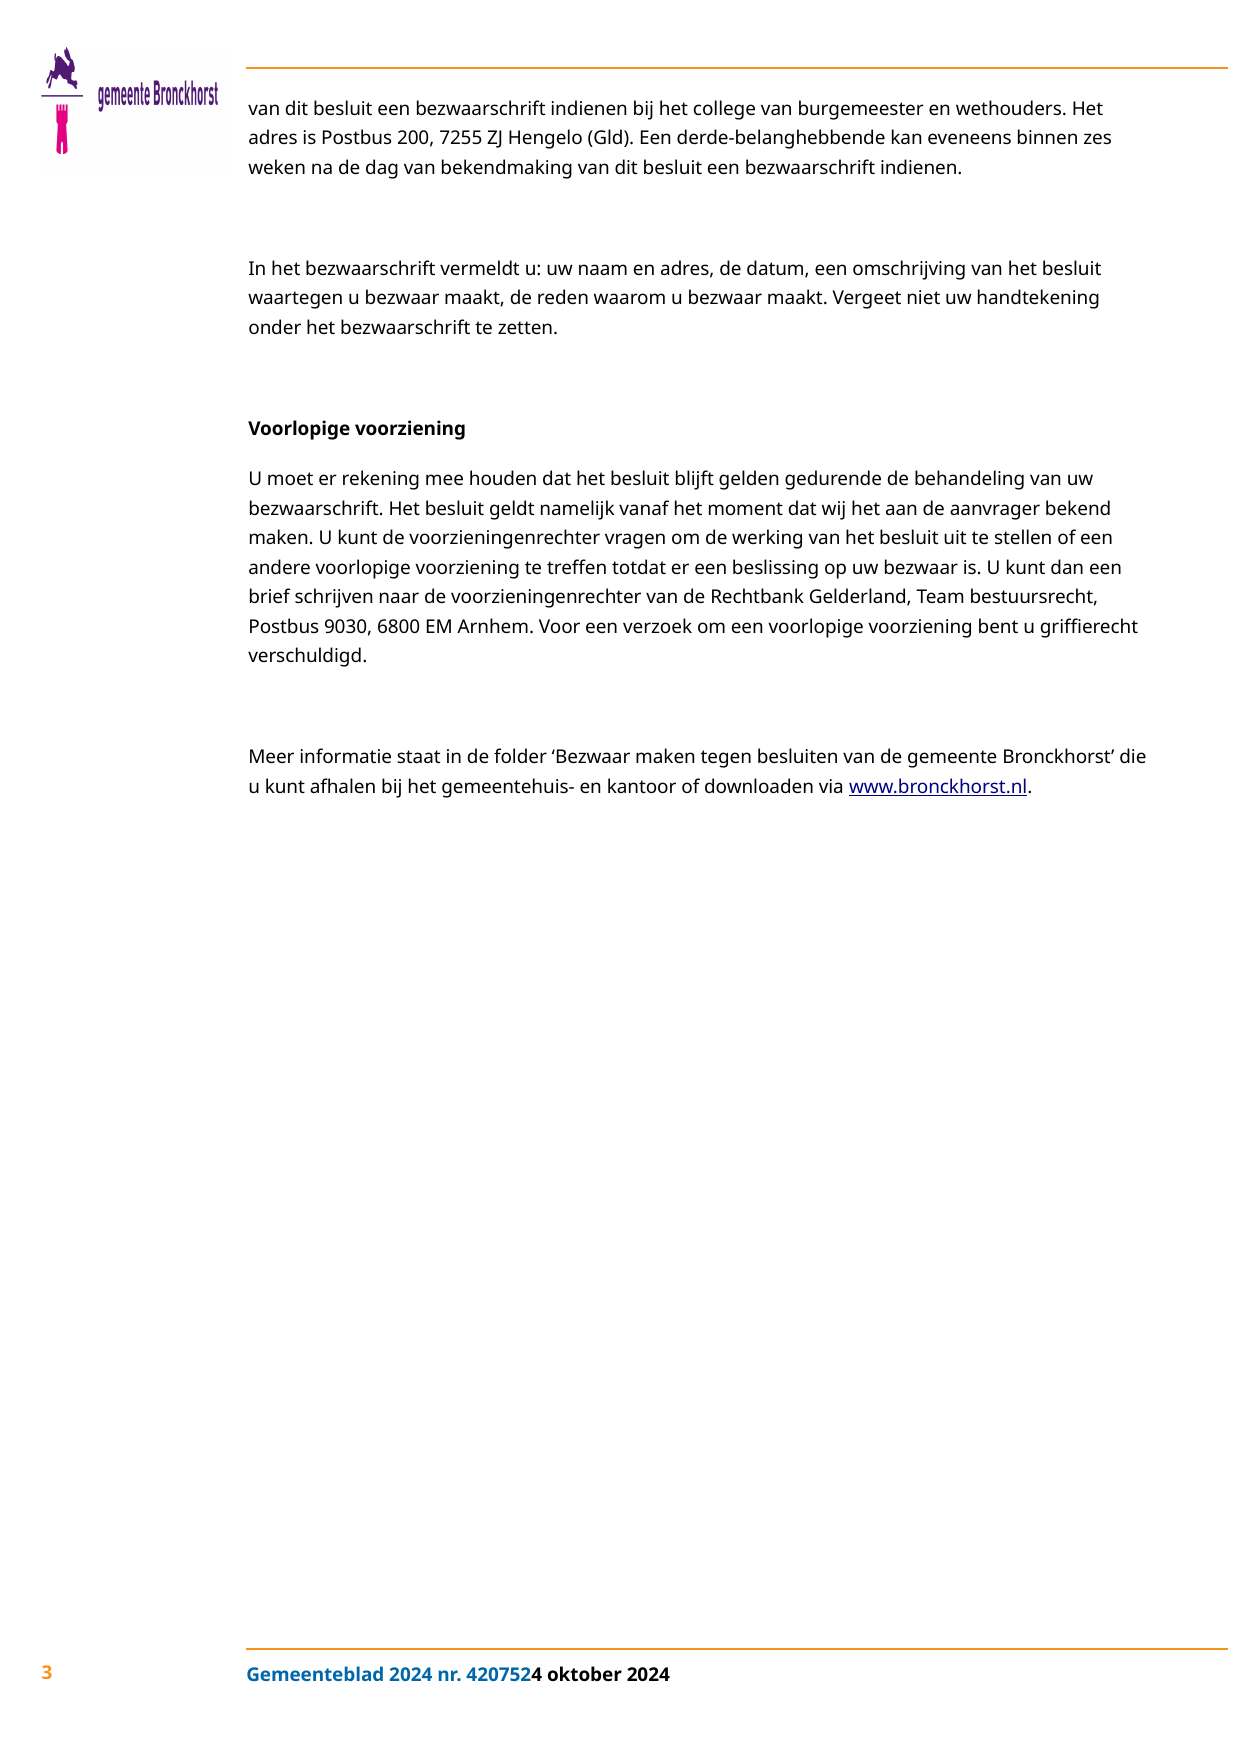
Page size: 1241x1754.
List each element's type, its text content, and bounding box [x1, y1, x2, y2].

text van dit besluit een bezwaarschrift indienen bij het college van burgemeester en wethouders. Het adres is Postbus 200, 7255 ZJ Hengelo (Gld). Een derde-belanghebbende kan eveneens binnen zes weken na de dag van bekendmaking van dit besluit een bezwaarschrift indienen. [248, 95, 1152, 180]
text Meer informatie staat in de folder ‘Bezwaar maken tegen besluiten van de gemeente Bronckhorst’ die u kunt afhalen bij het gemeentehuis- en kantoor of downloaden via www.bronckhorst.nl. [248, 743, 1152, 799]
picture [41, 47, 231, 172]
text In het bezwaarschrift vermeldt u: uw naam en adres, de datum, een omschrijving van het besluit waartegen u bezwaar maakt, de reden waarom u bezwaar maakt. Vergeet niet uw handtekening onder het bezwaarschrift te zetten. [248, 255, 1152, 340]
text U moet er rekening mee houden dat het besluit blijft gelden gedurende de behandeling van uw bezwaarschrift. Het besluit geldt namelijk vanaf het moment dat wij het aan de aanvrager bekend maken. U kunt de voorzieningenrechter vragen om de werking van het besluit uit te stellen of een andere voorlopige voorziening te treffen totdat er een beslissing op uw bezwaar is. U kunt dan een brief schrijven naar de voorzieningenrechter van de Rechtbank Gelderland, Team bestuursrecht, Postbus 9030, 6800 EM Arnhem. Voor een verzoek om een voorlopige voorziening bent u griffierecht verschuldigd. [248, 465, 1152, 668]
text Voorlopige voorziening [248, 415, 1152, 441]
